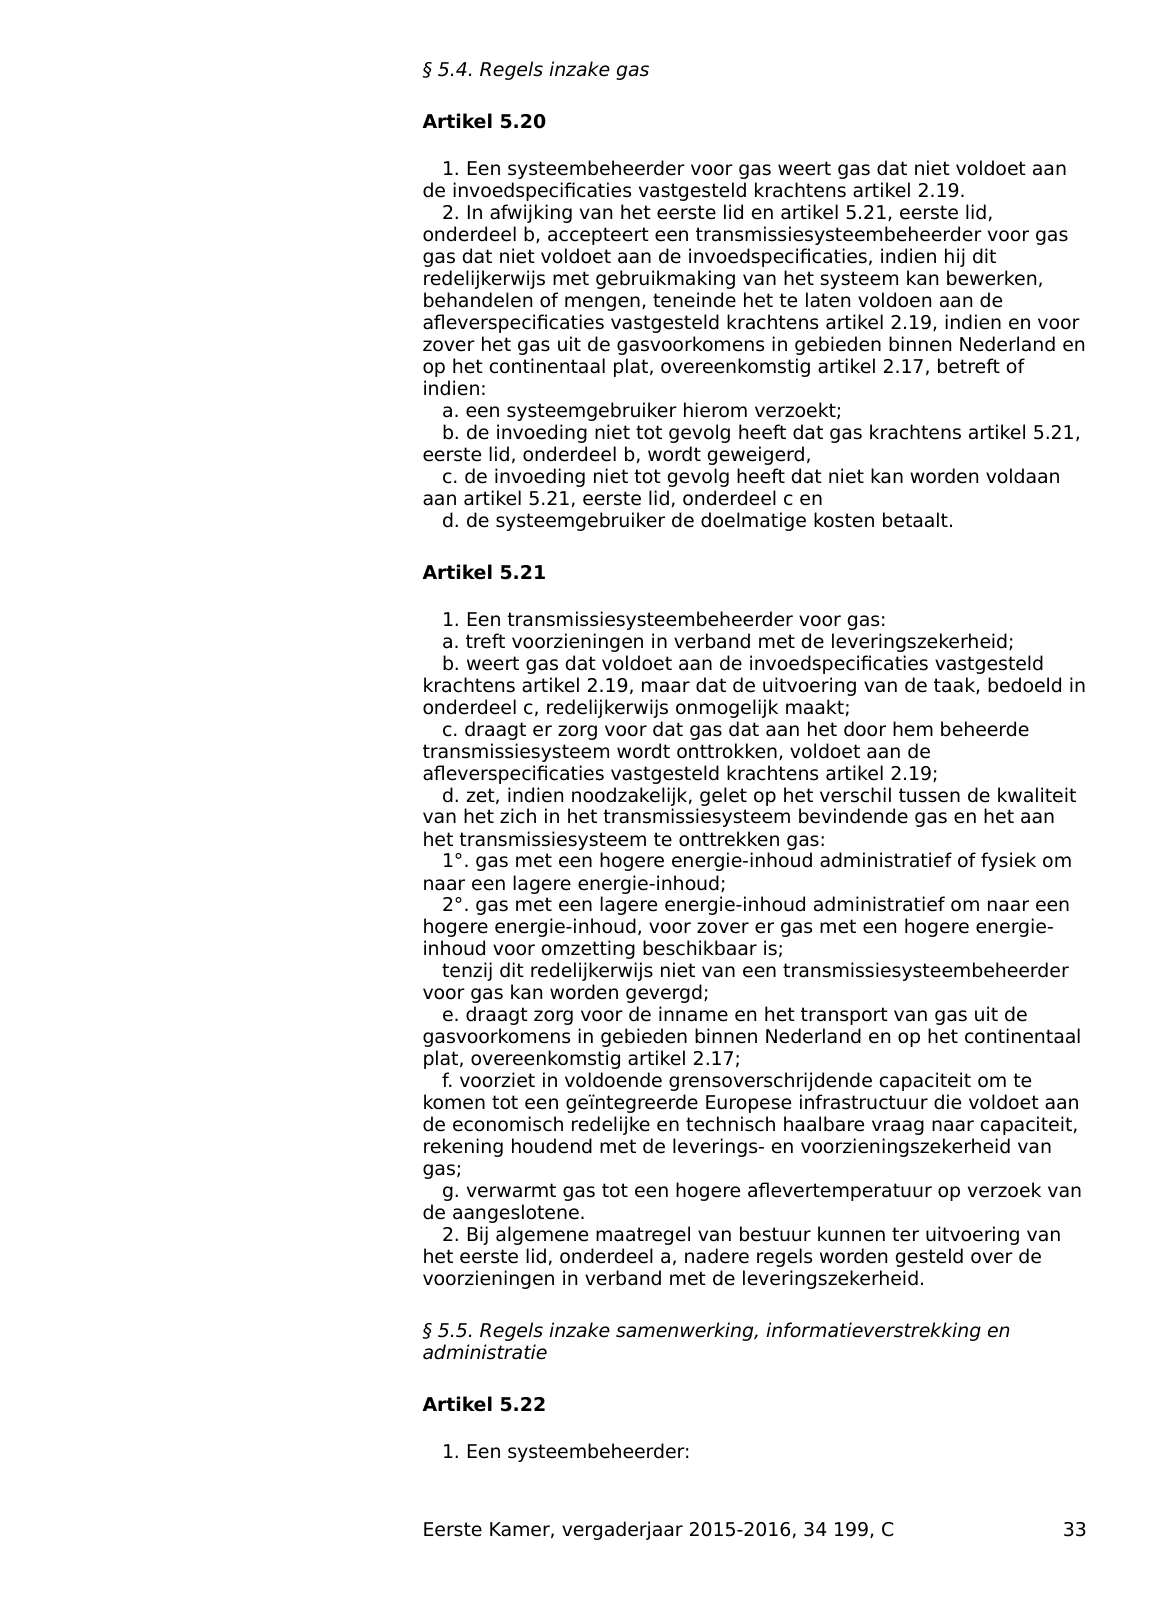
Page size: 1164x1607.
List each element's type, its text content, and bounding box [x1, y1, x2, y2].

text 2. Bij algemene maatregel van bestuur kunnen ter uitvoering van het eerste lid, onderdeel a, nadere regels worden gesteld over de voorzieningen in verband met de leveringszekerheid. [422, 1224, 1087, 1290]
text a. een systeemgebruiker hierom verzoekt; [422, 400, 1087, 422]
subtitle § 5.4. Regels inzake gas [422, 59, 1087, 81]
text a. treft voorzieningen in verband met de leveringszekerheid; [422, 631, 1087, 653]
text g. verwarmt gas tot een hogere aflevertemperatuur op verzoek van de aangeslotene. [422, 1180, 1087, 1224]
subtitle Artikel 5.21 [422, 562, 1087, 584]
text 2°. gas met een lagere energie-inhoud administratief om naar een hogere energie-inhoud, voor zover er gas met een hogere energie-inhoud voor omzetting beschikbaar is; [422, 894, 1087, 960]
text 1. Een transmissiesysteembeheerder voor gas: [422, 609, 1087, 631]
subtitle Artikel 5.20 [422, 111, 1087, 133]
text b. weert gas dat voldoet aan de invoedspecificaties vastgesteld krachtens artikel 2.19, maar dat de uitvoering van de taak, bedoeld in onderdeel c, redelijkerwijs onmogelijk maakt; [422, 653, 1087, 718]
subtitle Artikel 5.22 [422, 1394, 1087, 1416]
text 1. Een systeembeheerder: [422, 1441, 1087, 1463]
text 2. In afwijking van het eerste lid en artikel 5.21, eerste lid, onderdeel b, accepteert een transmissiesysteembeheerder voor gas gas dat niet voldoet aan de invoedspecificaties, indien hij dit redelijkerwijs met gebruikmaking van het systeem kan bewerken, behandelen of mengen, teneinde het te laten voldoen aan de afleverspecificaties vastgesteld krachtens artikel 2.19, indien en voor zover het gas uit de gasvoorkomens in gebieden binnen Nederland en op het continentaal plat, overeenkomstig artikel 2.17, betreft of indien: [422, 202, 1087, 400]
text d. de systeemgebruiker de doelmatige kosten betaalt. [422, 510, 1087, 532]
text c. draagt er zorg voor dat gas dat aan het door hem beheerde transmissiesysteem wordt onttrokken, voldoet aan de afleverspecificaties vastgesteld krachtens artikel 2.19; [422, 718, 1087, 784]
text 1. Een systeembeheerder voor gas weert gas dat niet voldoet aan de invoedspecificaties vastgesteld krachtens artikel 2.19. [422, 158, 1087, 202]
text 1°. gas met een hogere energie-inhoud administratief of fysiek om naar een lagere energie-inhoud; [422, 850, 1087, 894]
text f. voorziet in voldoende grensoverschrijdende capaciteit om te komen tot een geïntegreerde Europese infrastructuur die voldoet aan de economisch redelijke en technisch haalbare vraag naar capaciteit, rekening houdend met de leverings- en voorzieningszekerheid van gas; [422, 1070, 1087, 1180]
text e. draagt zorg voor de inname en het transport van gas uit de gasvoorkomens in gebieden binnen Nederland en op het continentaal plat, overeenkomstig artikel 2.17; [422, 1004, 1087, 1070]
subtitle § 5.5. Regels inzake samenwerking, informatieverstrekking en administratie [422, 1320, 1087, 1364]
text d. zet, indien noodzakelijk, gelet op het verschil tussen de kwaliteit van het zich in het transmissiesysteem bevindende gas en het aan het transmissiesysteem te onttrekken gas: [422, 784, 1087, 850]
text tenzij dit redelijkerwijs niet van een transmissiesysteembeheerder voor gas kan worden gevergd; [422, 960, 1087, 1004]
text c. de invoeding niet tot gevolg heeft dat niet kan worden voldaan aan artikel 5.21, eerste lid, onderdeel c en [422, 466, 1087, 510]
text b. de invoeding niet tot gevolg heeft dat gas krachtens artikel 5.21, eerste lid, onderdeel b, wordt geweigerd, [422, 422, 1087, 466]
